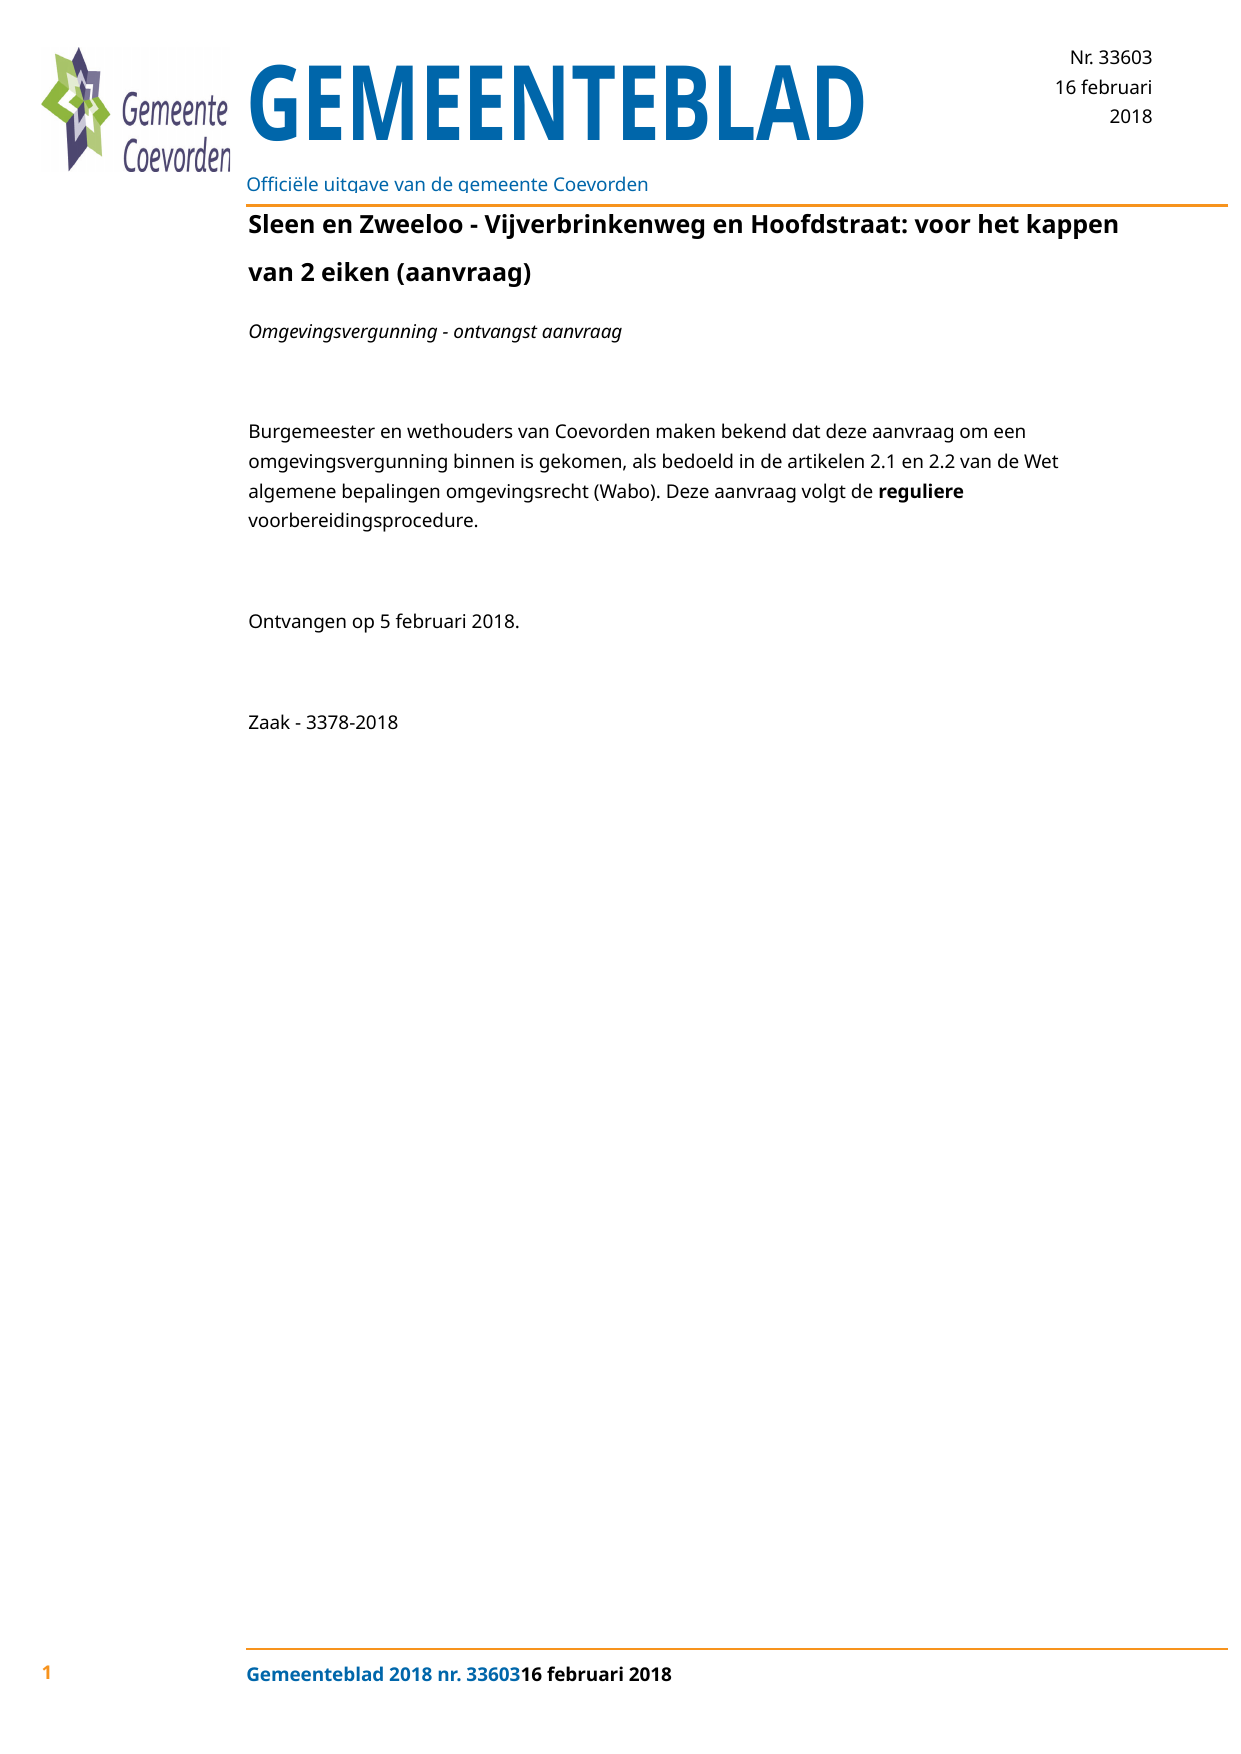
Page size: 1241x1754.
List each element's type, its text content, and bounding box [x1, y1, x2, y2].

picture [41, 47, 231, 172]
text Sleen en Zweeloo - Vijverbrinkenweg en Hoofdstraat: voor het kappen van 2 eiken (aanvraag) [248, 207, 1152, 288]
text Ontvangen op 5 februari 2018. [248, 608, 1152, 634]
text Burgemeester en wethouders van Coevorden maken bekend dat deze aanvraag om een omgevingsvergunning binnen is gekomen, als bedoeld in de artikelen 2.1 en 2.2 van de Wet algemene bepalingen omgevingsrecht (Wabo). Deze aanvraag volgt de reguliere voorbereidingsprocedure. [248, 419, 1152, 533]
text Omgevingsvergunning - ontvangst aanvraag [248, 318, 1152, 344]
text Zaak - 3378-2018 [248, 709, 1152, 735]
